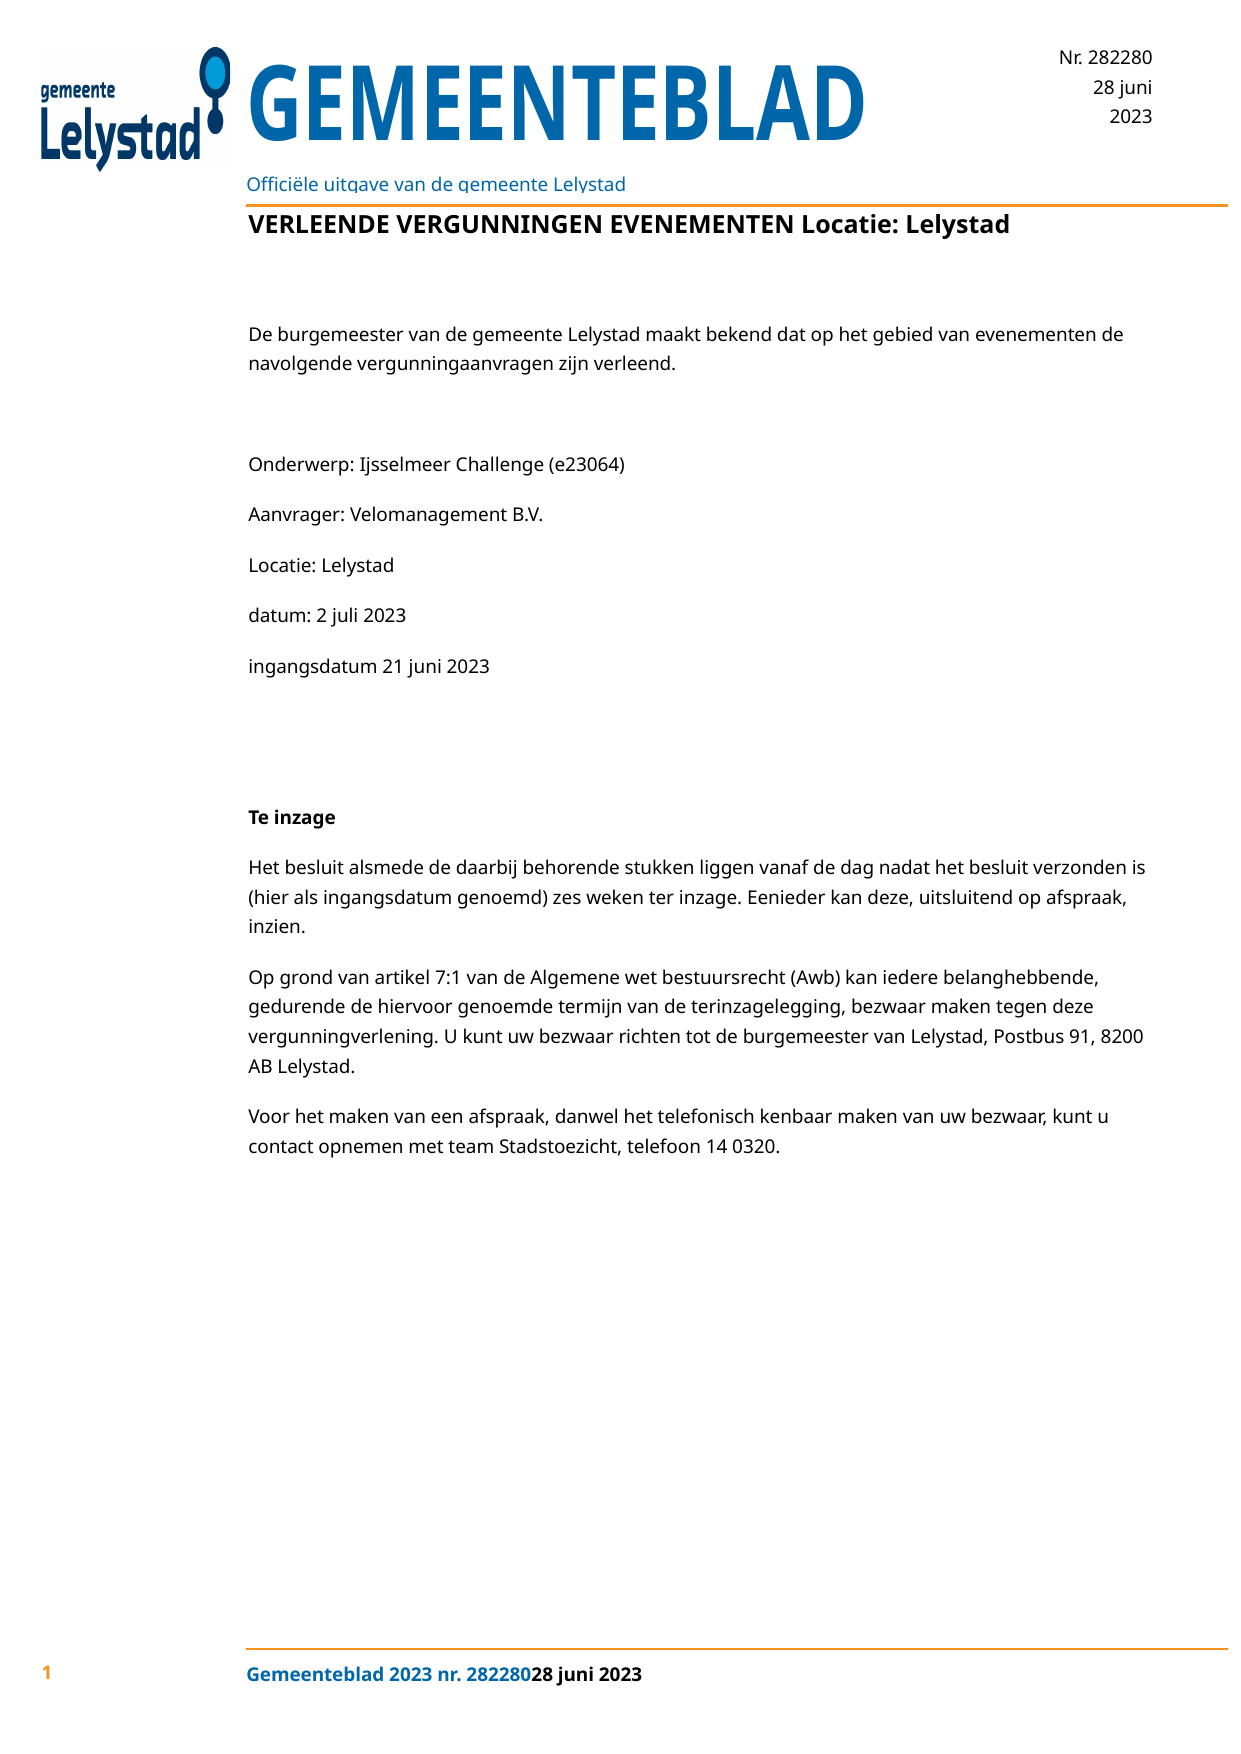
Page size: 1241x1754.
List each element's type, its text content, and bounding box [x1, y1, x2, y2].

text De burgemeester van de gemeente Lelystad maakt bekend dat op het gebied van evenementen de navolgende vergunningaanvragen zijn verleend. [248, 321, 1152, 376]
text Te inzage [248, 804, 1152, 830]
text VERLEENDE VERGUNNINGEN EVENEMENTEN Locatie: Lelystad [248, 207, 1152, 241]
text Voor het maken van een afspraak, danwel het telefonisch kenbaar maken van uw bezwaar, kunt u contact opnemen met team Stadstoezicht, telefoon 14 0320. [248, 1103, 1152, 1158]
picture [41, 47, 231, 172]
text Onderwerp: Ijsselmeer Challenge (e23064) [248, 451, 1152, 477]
text ingangsdatum 21 juni 2023 [248, 653, 1152, 678]
text datum: 2 juli 2023 [248, 602, 1152, 628]
text Locatie: Lelystad [248, 552, 1152, 578]
text Op grond van artikel 7:1 van de Algemene wet bestuursrecht (Awb) kan iedere belanghebbende, gedurende de hiervoor genoemde termijn van de terinzagelegging, bezwaar maken tegen deze vergunningverlening. U kunt uw bezwaar richten tot de burgemeester van Lelystad, Postbus 91, 8200 AB Lelystad. [248, 964, 1152, 1078]
text Het besluit alsmede de daarbij behorende stukken liggen vanaf de dag nadat het besluit verzonden is (hier als ingangsdatum genoemd) zes weken ter inzage. Eenieder kan deze, uitsluitend op afspraak, inzien. [248, 854, 1152, 939]
text Aanvrager: Velomanagement B.V. [248, 502, 1152, 527]
